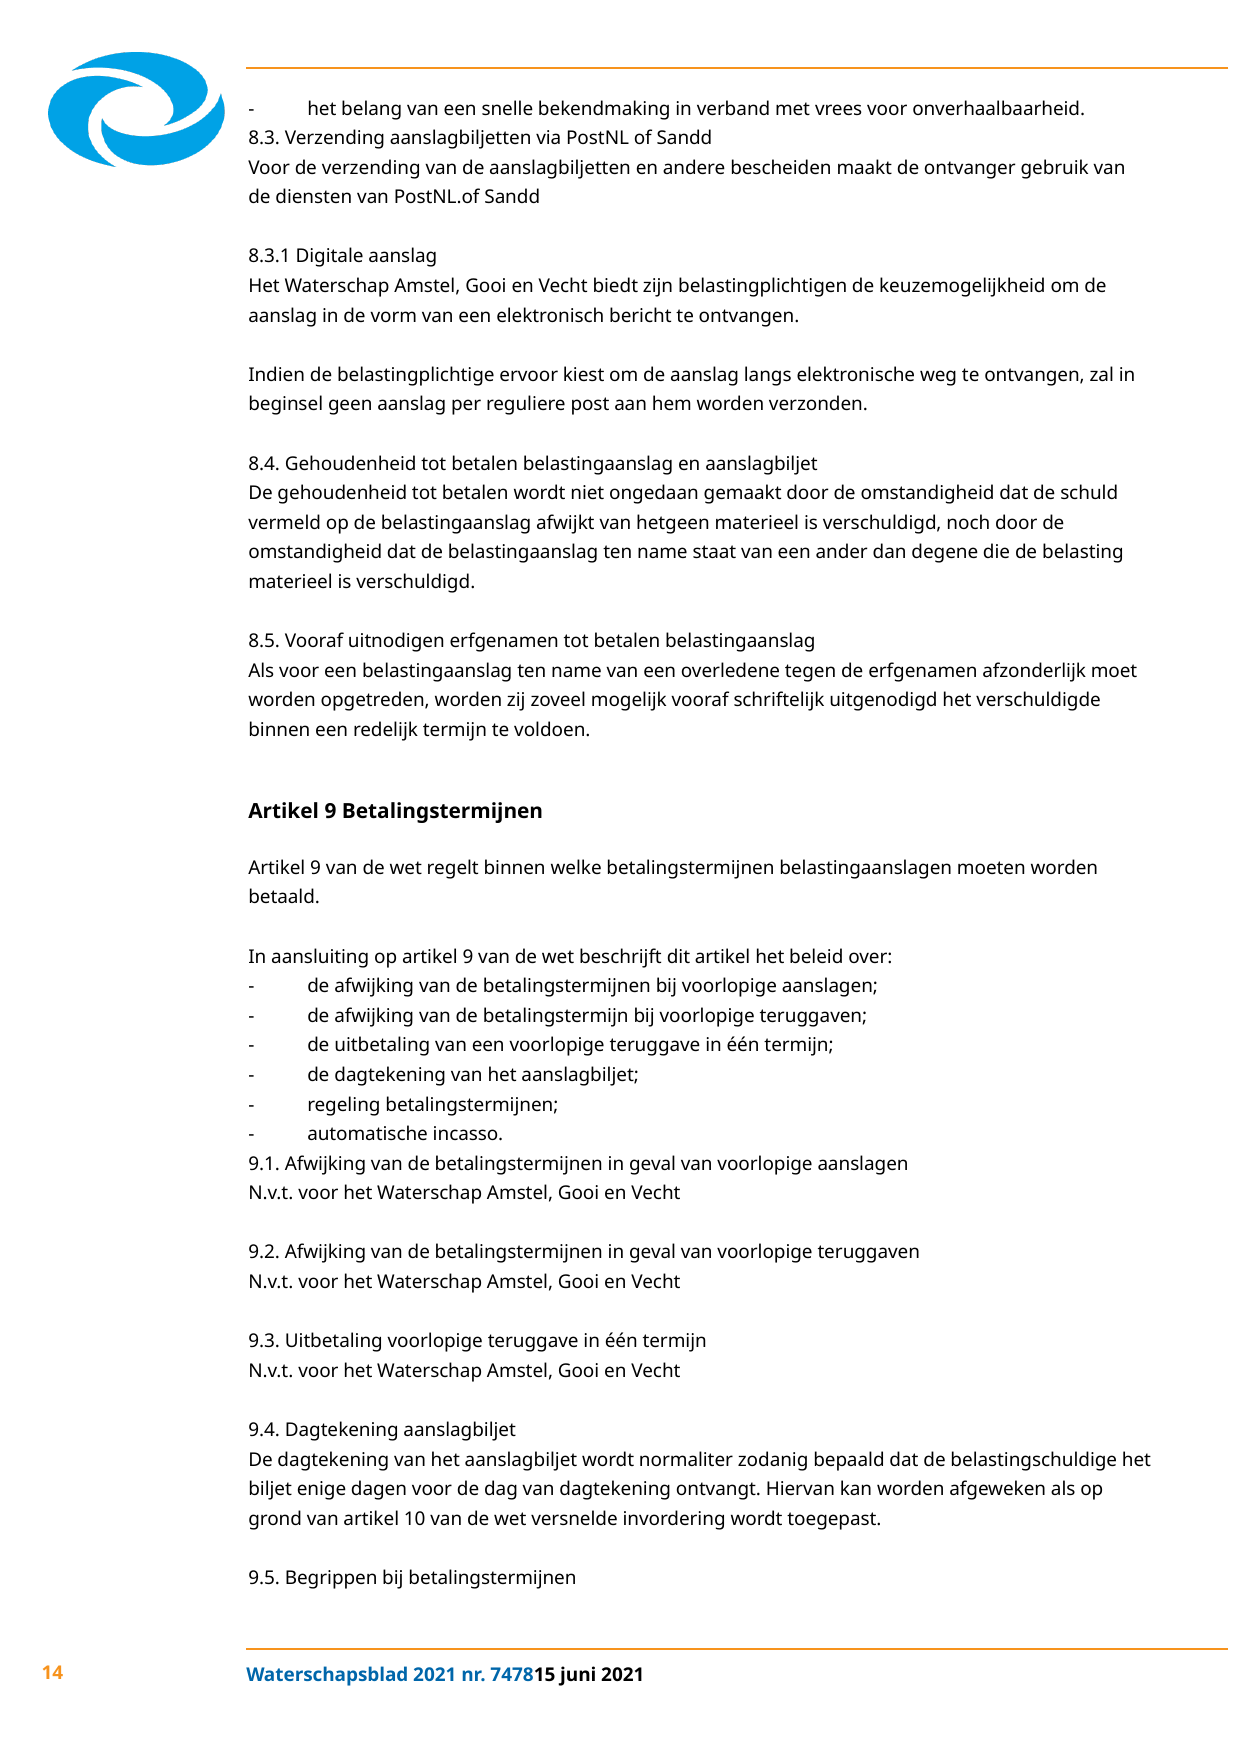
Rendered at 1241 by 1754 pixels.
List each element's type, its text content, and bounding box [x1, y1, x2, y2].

list de afwijking van de betalingstermijn bij voorlopige teruggaven; [248, 1002, 1152, 1028]
text De gehoudenheid tot betalen wordt niet ongedaan gemaakt door de omstandigheid dat de schuld vermeld op de belastingaanslag afwijkt van hetgeen materieel is verschuldigd, noch door de omstandigheid dat de belastingaanslag ten name staat van een ander dan degene die de belasting materieel is verschuldigd. [248, 479, 1152, 594]
text 9.4. Dagtekening aanslagbiljet [248, 1416, 1152, 1442]
text Artikel 9 van de wet regelt binnen welke betalingstermijnen belastingaanslagen moeten worden betaald. [248, 854, 1152, 909]
picture [41, 47, 231, 172]
text De dagtekening van het aanslagbiljet wordt normaliter zodanig bepaald dat de belastingschuldige het biljet enige dagen voor de dag van dagtekening ontvangt. Hiervan kan worden afgeweken als op grond van artikel 10 van de wet versnelde invordering wordt toegepast. [248, 1446, 1152, 1531]
text 8.3. Verzending aanslagbiljetten via PostNL of Sandd [248, 124, 1152, 150]
text Artikel 9 Betalingstermijnen [248, 796, 1152, 824]
text 8.4. Gehoudenheid tot betalen belastingaanslag en aanslagbiljet [248, 450, 1152, 476]
text 8.5. Vooraf uitnodigen erfgenamen tot betalen belastingaanslag [248, 627, 1152, 653]
list de afwijking van de betalingstermijnen bij voorlopige aanslagen; [248, 972, 1152, 998]
text 9.3. Uitbetaling voorlopige teruggave in één termijn [248, 1327, 1152, 1353]
text 9.2. Afwijking van de betalingstermijnen in geval van voorlopige teruggaven [248, 1239, 1152, 1264]
text N.v.t. voor het Waterschap Amstel, Gooi en Vecht [248, 1268, 1152, 1294]
text 9.1. Afwijking van de betalingstermijnen in geval van voorlopige aanslagen [248, 1150, 1152, 1176]
text 9.5. Begrippen bij betalingstermijnen [248, 1564, 1152, 1590]
text N.v.t. voor het Waterschap Amstel, Gooi en Vecht [248, 1357, 1152, 1383]
list het belang van een snelle bekendmaking in verband met vrees voor onverhaalbaarheid. [248, 95, 1152, 121]
text Voor de verzending van de aanslagbiljetten en andere bescheiden maakt de ontvanger gebruik van de diensten van PostNL.of Sandd [248, 154, 1152, 209]
list de dagtekening van het aanslagbiljet; [248, 1061, 1152, 1087]
text Indien de belastingplichtige ervoor kiest om de aanslag langs elektronische weg te ontvangen, zal in beginsel geen aanslag per reguliere post aan hem worden verzonden. [248, 361, 1152, 416]
list de uitbetaling van een voorlopige teruggave in één termijn; [248, 1032, 1152, 1057]
text N.v.t. voor het Waterschap Amstel, Gooi en Vecht [248, 1179, 1152, 1205]
text 8.3.1 Digitale aanslag [248, 243, 1152, 268]
list regeling betalingstermijnen; [248, 1091, 1152, 1116]
list automatische incasso. [248, 1120, 1152, 1146]
text In aansluiting op artikel 9 van de wet beschrijft dit artikel het beleid over: [248, 943, 1152, 968]
text Het Waterschap Amstel, Gooi en Vecht biedt zijn belastingplichtigen de keuzemogelijkheid om de aanslag in de vorm van een elektronisch bericht te ontvangen. [248, 272, 1152, 328]
text Als voor een belastingaanslag ten name van een overledene tegen de erfgenamen afzonderlijk moet worden opgetreden, worden zij zoveel mogelijk vooraf schriftelijk uitgenodigd het verschuldigde binnen een redelijk termijn te voldoen. [248, 657, 1152, 742]
